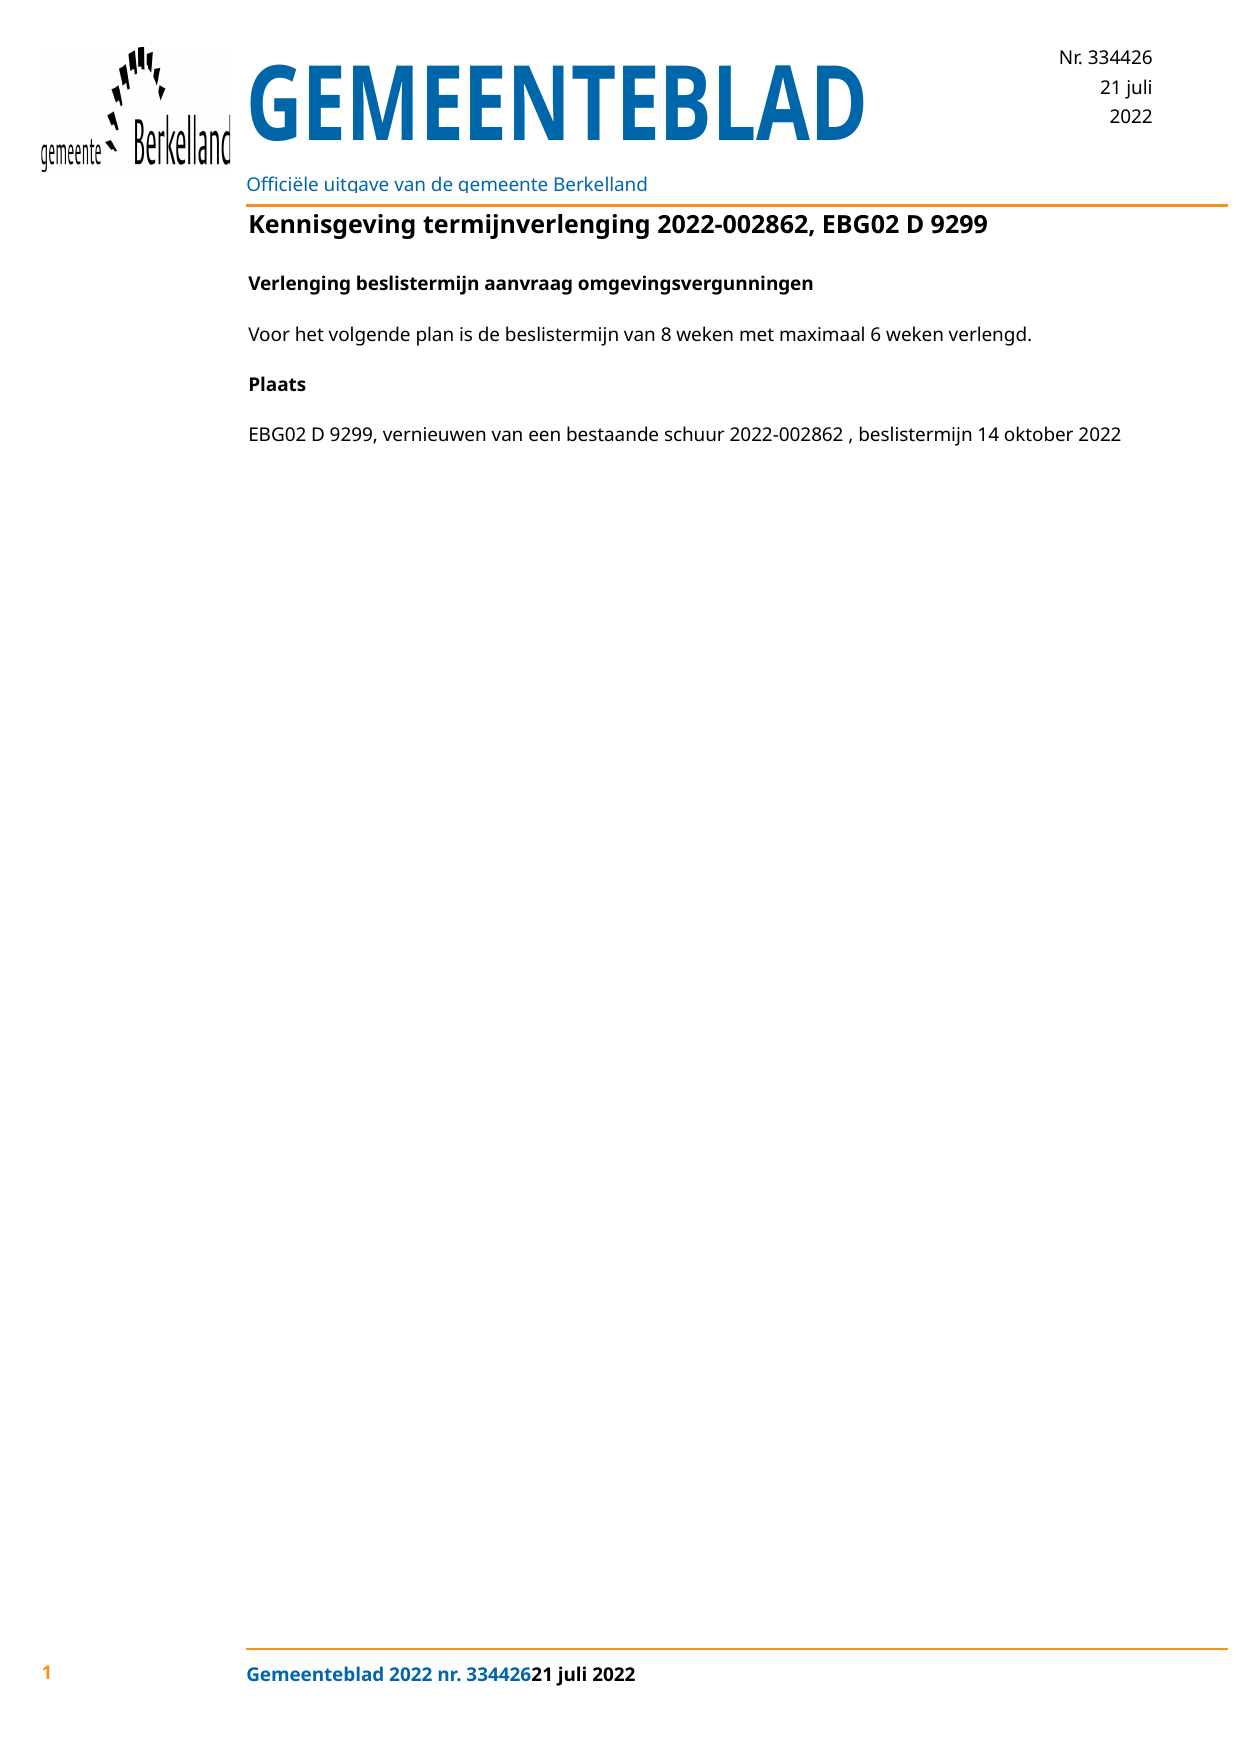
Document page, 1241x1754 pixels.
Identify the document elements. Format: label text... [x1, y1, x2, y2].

text Voor het volgende plan is de beslistermijn van 8 weken met maximaal 6 weken verlengd. [248, 321, 1152, 346]
picture [41, 47, 231, 172]
text Kennisgeving termijnverlenging 2022-002862, EBG02 D 9299 [248, 207, 1152, 241]
text Verlenging beslistermijn aanvraag omgevingsvergunningen [248, 270, 1152, 296]
text EBG02 D 9299, vernieuwen van een bestaande schuur 2022-002862 , beslistermijn 14 oktober 2022 [248, 422, 1152, 447]
text Plaats [248, 371, 1152, 397]
